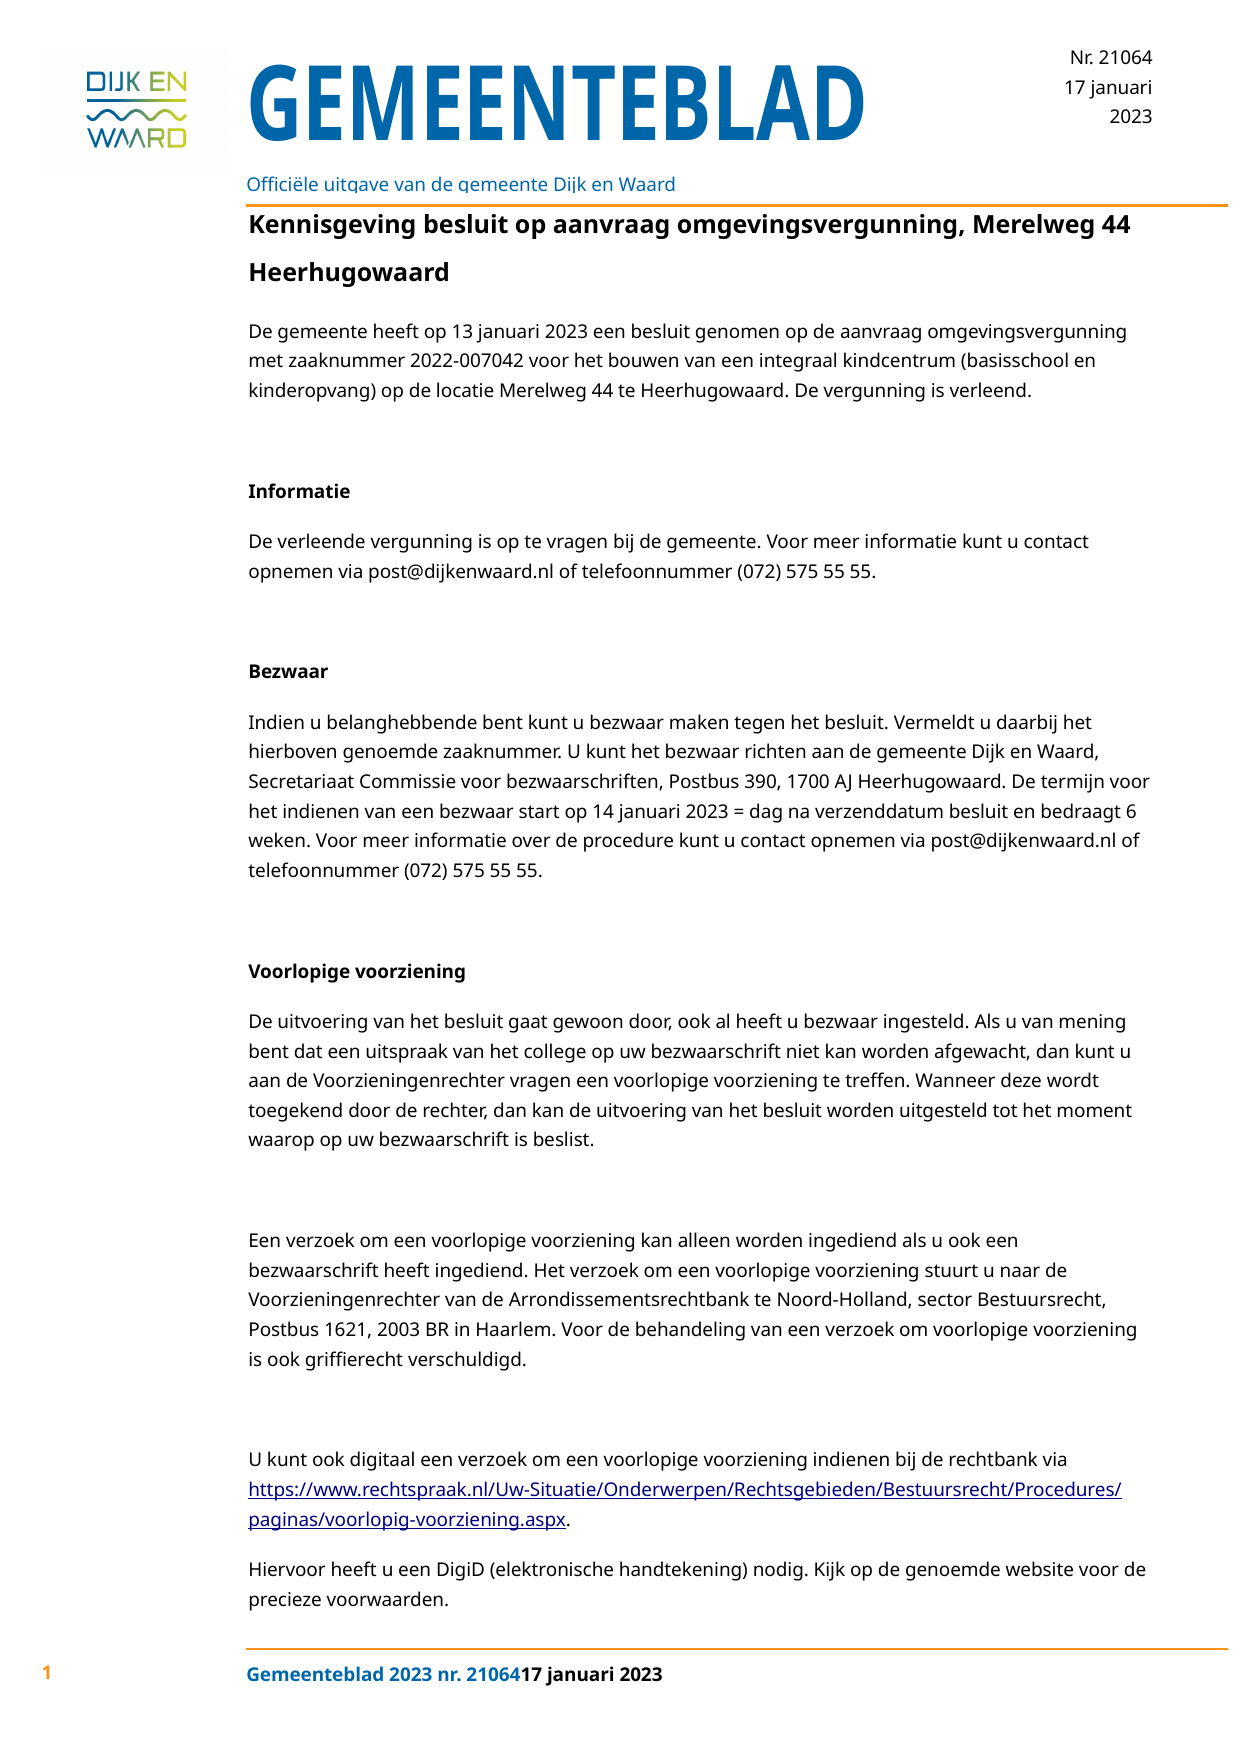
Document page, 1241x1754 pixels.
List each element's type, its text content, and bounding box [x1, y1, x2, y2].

text Bezwaar [248, 659, 1152, 684]
text U kunt ook digitaal een verzoek om een voorlopige voorziening indienen bij de rechtbank via https://www.rechtspraak.nl/Uw-Situatie/Onderwerpen/Rechtsgebieden/Bestuursrecht/Procedures/paginas/voorlopig-voorziening.aspx. [248, 1447, 1152, 1532]
text Informatie [248, 478, 1152, 504]
text Een verzoek om een voorlopige voorziening kan alleen worden ingediend als u ook een bezwaarschrift heeft ingediend. Het verzoek om een voorlopige voorziening stuurt u naar de Voorzieningenrechter van de Arrondissementsrechtbank te Noord-Holland, sector Bestuursrecht, Postbus 1621, 2003 BR in Haarlem. Voor de behandeling van een verzoek om voorlopige voorziening is ook griffierecht verschuldigd. [248, 1227, 1152, 1372]
text Hiervoor heeft u een DigiD (elektronische handtekening) nodig. Kijk op de genoemde website voor de precieze voorwaarden. [248, 1556, 1152, 1612]
text Voorlopige voorziening [248, 958, 1152, 984]
picture [41, 47, 231, 172]
text De gemeente heeft op 13 januari 2023 een besluit genomen op de aanvraag omgevingsvergunning met zaaknummer 2022-007042 voor het bouwen van een integraal kindcentrum (basisschool en kinderopvang) op de locatie Merelweg 44 te Heerhugowaard. De vergunning is verleend. [248, 318, 1152, 403]
text De verleende vergunning is op te vragen bij de gemeente. Voor meer informatie kunt u contact opnemen via post@dijkenwaard.nl of telefoonnummer (072) 575 55 55. [248, 528, 1152, 584]
text De uitvoering van het besluit gaat gewoon door, ook al heeft u bezwaar ingesteld. Als u van mening bent dat een uitspraak van het college op uw bezwaarschrift niet kan worden afgewacht, dan kunt u aan de Voorzieningenrechter vragen een voorlopige voorziening te treffen. Wanneer deze wordt toegekend door de rechter, dan kan de uitvoering van het besluit worden uitgesteld tot het moment waarop op uw bezwaarschrift is beslist. [248, 1008, 1152, 1152]
text Kennisgeving besluit op aanvraag omgevingsvergunning, Merelweg 44 Heerhugowaard [248, 207, 1152, 288]
text Indien u belanghebbende bent kunt u bezwaar maken tegen het besluit. Vermeldt u daarbij het hierboven genoemde zaaknummer. U kunt het bezwaar richten aan de gemeente Dijk en Waard, Secretariaat Commissie voor bezwaarschriften, Postbus 390, 1700 AJ Heerhugowaard. De termijn voor het indienen van een bezwaar start op 14 januari 2023 = dag na verzenddatum besluit en bedraagt 6 weken. Voor meer informatie over de procedure kunt u contact opnemen via post@dijkenwaard.nl of telefoonnummer (072) 575 55 55. [248, 709, 1152, 883]
